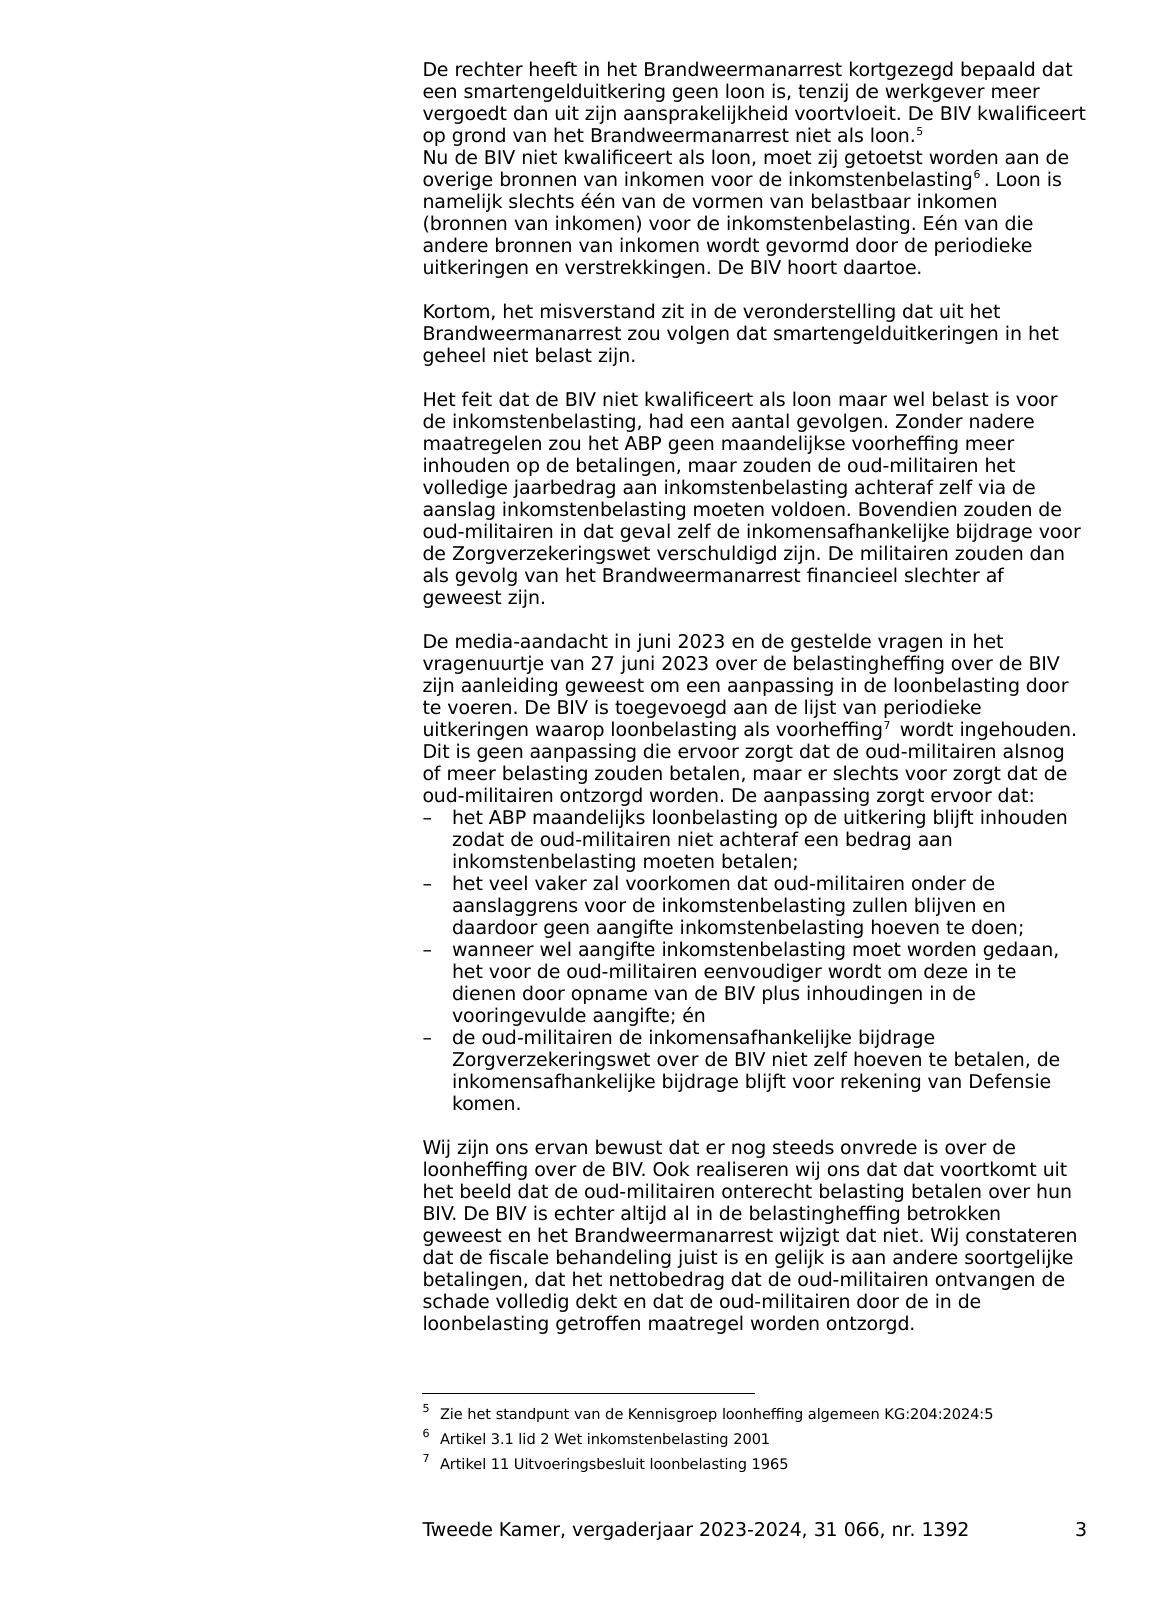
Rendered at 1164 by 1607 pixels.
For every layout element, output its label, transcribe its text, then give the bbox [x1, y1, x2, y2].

text De media-aandacht in juni 2023 en de gestelde vragen in het vragenuurtje van 27 juni 2023 over de belastingheffing over de BIV zijn aanleiding geweest om een aanpassing in de loonbelasting door te voeren. De BIV is toegevoegd aan de lijst van periodieke uitkeringen waarop loonbelasting als voorheffing wordt ingehouden. Dit is geen aanpassing die ervoor zorgt dat de oud-militairen alsnog of meer belasting zouden betalen, maar er slechts voor zorgt dat de oud-militairen ontzorgd worden. De aanpassing zorgt ervoor dat: [422, 631, 1087, 807]
text – het ABP maandelijks loonbelasting op de uitkering blijft inhouden zodat de oud-militairen niet achteraf een bedrag aan inkomstenbelasting moeten betalen; [422, 807, 1087, 873]
text Nu de BIV niet kwalificeert als loon, moet zij getoetst worden aan de overige bronnen van inkomen voor de inkomstenbelasting. Loon is namelijk slechts één van de vormen van belastbaar inkomen (bronnen van inkomen) voor de inkomstenbelasting. Eén van die andere bronnen van inkomen wordt gevormd door de periodieke uitkeringen en verstrekkingen. De BIV hoort daartoe. [422, 147, 1087, 279]
text Artikel 3.1 lid 2 Wet inkomstenbelasting 2001 [422, 1427, 1087, 1449]
text – wanneer wel aangifte inkomstenbelasting moet worden gedaan, het voor de oud-militairen eenvoudiger wordt om deze in te dienen door opname van de BIV plus inhoudingen in de vooringevulde aangifte; én [422, 939, 1087, 1027]
text Kortom, het misverstand zit in de veronderstelling dat uit het Brandweermanarrest zou volgen dat smartengelduitkeringen in het geheel niet belast zijn. [422, 301, 1087, 367]
text – de oud-militairen de inkomensafhankelijke bijdrage Zorgverzekeringswet over de BIV niet zelf hoeven te betalen, de inkomensafhankelijke bijdrage blijft voor rekening van Defensie komen. [422, 1027, 1087, 1115]
text De rechter heeft in het Brandweermanarrest kortgezegd bepaald dat een smartengelduitkering geen loon is, tenzij de werkgever meer vergoedt dan uit zijn aansprakelijkheid voortvloeit. De BIV kwalificeert op grond van het Brandweermanarrest niet als loon. [422, 59, 1087, 147]
text Wij zijn ons ervan bewust dat er nog steeds onvrede is over de loonheffing over de BIV. Ook realiseren wij ons dat dat voortkomt uit het beeld dat de oud-militairen onterecht belasting betalen over hun BIV. De BIV is echter altijd al in de belastingheffing betrokken geweest en het Brandweermanarrest wijzigt dat niet. Wij constateren dat de fiscale behandeling juist is en gelijk is aan andere soortgelijke betalingen, dat het nettobedrag dat de oud-militairen ontvangen de schade volledig dekt en dat de oud-militairen door de in de loonbelasting getroffen maatregel worden ontzorgd. [422, 1137, 1087, 1335]
text – het veel vaker zal voorkomen dat oud-militairen onder de aanslaggrens voor de inkomstenbelasting zullen blijven en daardoor geen aangifte inkomstenbelasting hoeven te doen; [422, 873, 1087, 939]
text Het feit dat de BIV niet kwalificeert als loon maar wel belast is voor de inkomstenbelasting, had een aantal gevolgen. Zonder nadere maatregelen zou het ABP geen maandelijkse voorheffing meer inhouden op de betalingen, maar zouden de oud-militairen het volledige jaarbedrag aan inkomstenbelasting achteraf zelf via de aanslag inkomstenbelasting moeten voldoen. Bovendien zouden de oud-militairen in dat geval zelf de inkomensafhankelijke bijdrage voor de Zorgverzekeringswet verschuldigd zijn. De militairen zouden dan als gevolg van het Brandweermanarrest financieel slechter af geweest zijn. [422, 389, 1087, 609]
text Artikel 11 Uitvoeringsbesluit loonbelasting 1965 [422, 1452, 1087, 1474]
text Zie het standpunt van de Kennisgroep loonheffing algemeen KG:204:2024:5 [422, 1402, 1087, 1424]
